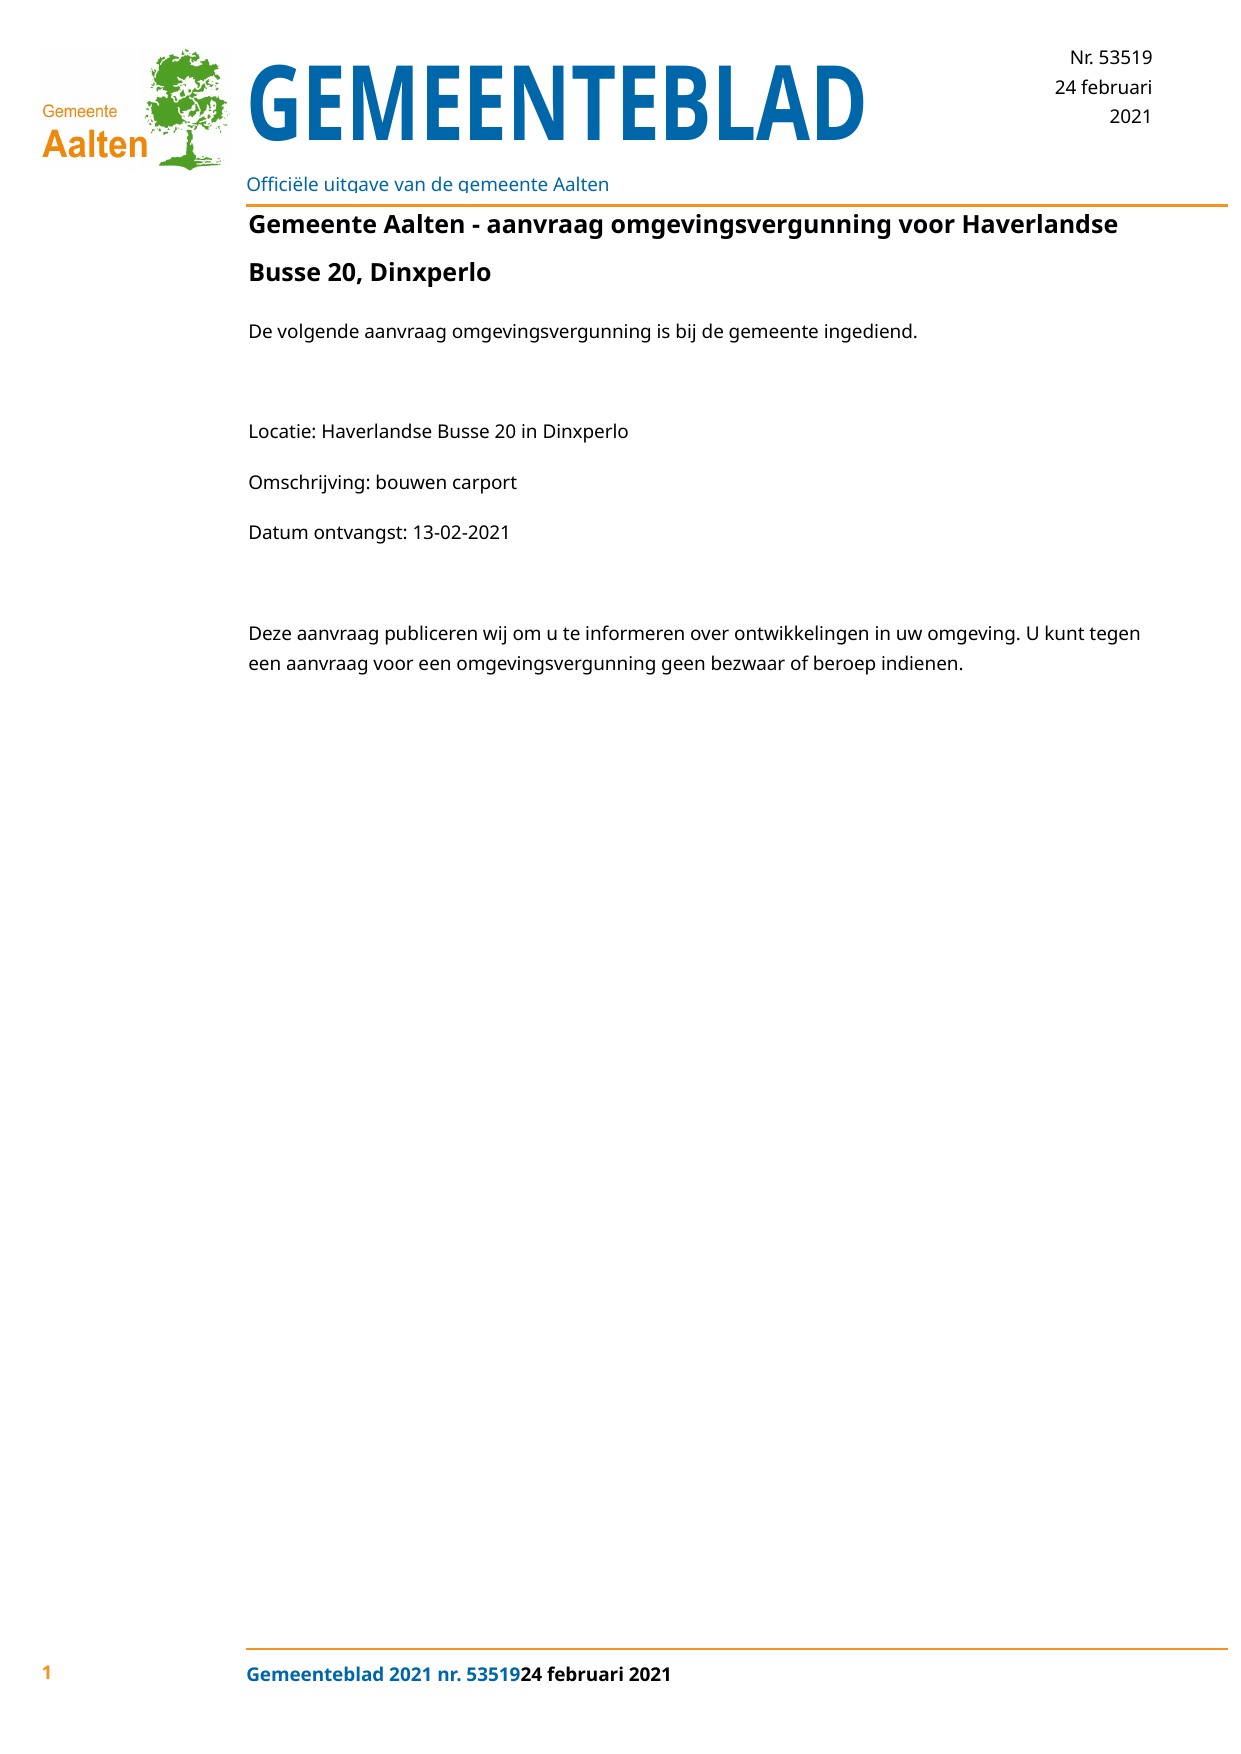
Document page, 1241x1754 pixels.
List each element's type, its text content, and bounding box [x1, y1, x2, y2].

text Datum ontvangst: 13-02-2021 [248, 519, 1152, 545]
picture [41, 47, 231, 172]
text Locatie: Haverlandse Busse 20 in Dinxperlo [248, 419, 1152, 444]
text Gemeente Aalten - aanvraag omgevingsvergunning voor Haverlandse Busse 20, Dinxperlo [248, 207, 1152, 288]
text Deze aanvraag publiceren wij om u te informeren over ontwikkelingen in uw omgeving. U kunt tegen een aanvraag voor een omgevingsvergunning geen bezwaar of beroep indienen. [248, 620, 1152, 676]
text De volgende aanvraag omgevingsvergunning is bij de gemeente ingediend. [248, 318, 1152, 344]
text Omschrijving: bouwen carport [248, 469, 1152, 495]
